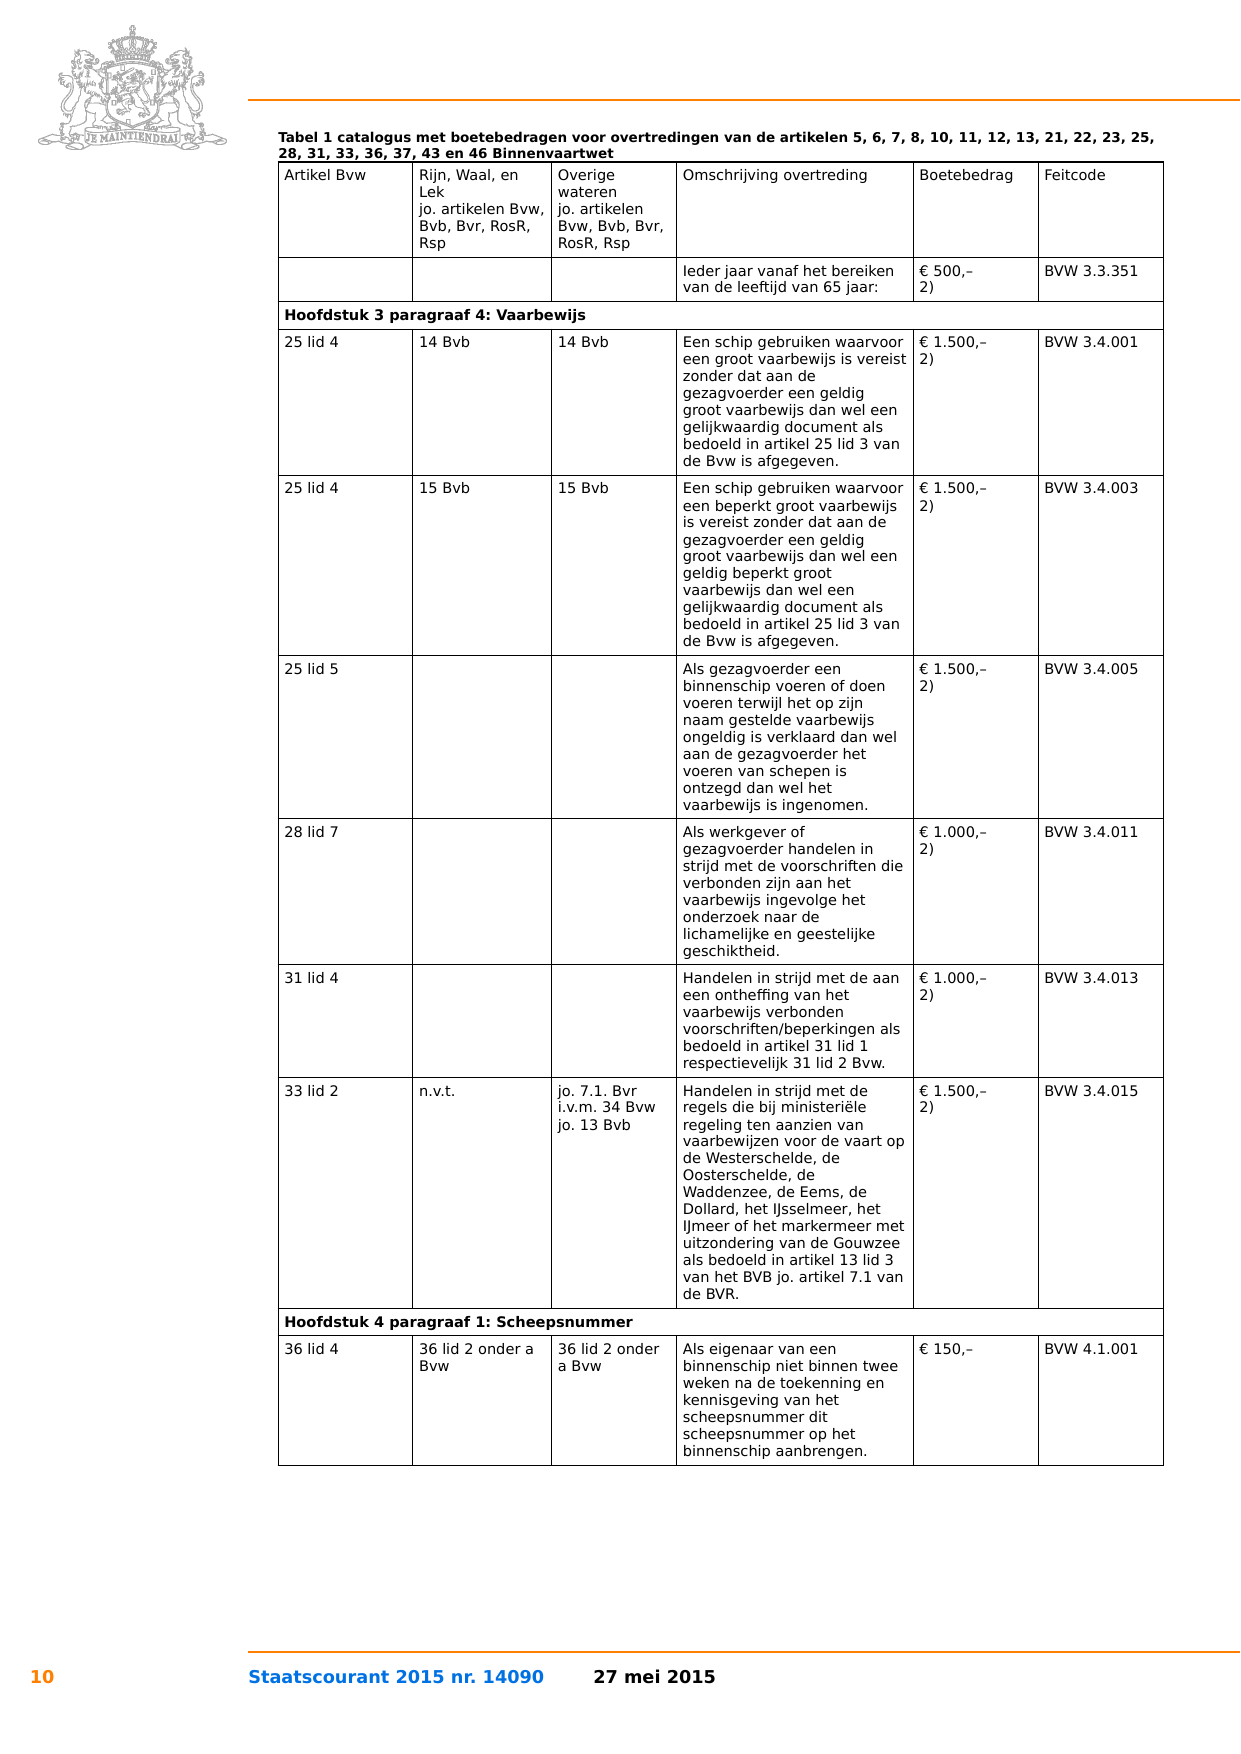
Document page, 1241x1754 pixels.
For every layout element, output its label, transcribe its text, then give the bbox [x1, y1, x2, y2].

table_cell Handelen in strijd met de aan een ontheffing van het vaarbewijs verbonden voorschriften/beperkingen als bedoeld in artikel 31 lid 1 respectievelijk 31 lid 2 Bvw. [677, 965, 913, 1077]
table_cell 36 lid 4 [279, 1336, 412, 1464]
table_cell € 500,– 2) [914, 258, 1038, 301]
table_cell BVW 3.4.005 [1039, 656, 1163, 818]
table_cell Als gezagvoerder een binnenschip voeren of doen voeren terwijl het op zijn naam gestelde vaarbewijs ongeldig is verklaard dan wel aan de gezagvoerder het voeren van schepen is ontzegd dan wel het vaarbewijs is ingenomen. [677, 656, 913, 818]
table_cell 36 lid 2 onder a Bvw [552, 1336, 676, 1464]
table_cell 25 lid 5 [279, 656, 412, 818]
table_cell Handelen in strijd met de regels die bij ministeriële regeling ten aanzien van vaarbewijzen voor de vaart op de Westerschelde, de Oosterschelde, de Waddenzee, de Eems, de Dollard, het IJsselmeer, het IJmeer of het markermeer met uitzondering van de Gouwzee als bedoeld in artikel 13 lid 3 van het BVB jo. artikel 7.1 van de BVR. [677, 1078, 913, 1308]
table_cell Als werkgever of gezagvoerder handelen in strijd met de voorschriften die verbonden zijn aan het vaarbewijs ingevolge het onderzoek naar de lichamelijke en geestelijke geschiktheid. [677, 819, 913, 964]
table_cell [552, 819, 676, 964]
table_cell Boetebedrag [914, 163, 1038, 257]
table_cell € 1.500,– 2) [914, 330, 1038, 475]
table_cell 31 lid 4 [279, 965, 412, 1077]
table_cell n.v.t. [413, 1078, 551, 1308]
table_cell Een schip gebruiken waarvoor een groot vaarbewijs is vereist zonder dat aan de gezagvoerder een geldig groot vaarbewijs dan wel een gelijkwaardig document als bedoeld in artikel 25 lid 3 van de Bvw is afgegeven. [677, 330, 913, 475]
table_cell Overige wateren jo. artikelen Bvw, Bvb, Bvr, RosR, Rsp [552, 163, 676, 257]
table_cell [413, 965, 551, 1077]
table_cell € 150,– [914, 1336, 1038, 1464]
table_cell [413, 819, 551, 964]
table_cell BVW 4.1.001 [1039, 1336, 1163, 1464]
table_cell Omschrijving overtreding [677, 163, 913, 257]
table_cell 15 Bvb [552, 476, 676, 655]
table_cell Hoofdstuk 3 paragraaf 4: Vaarbewijs [279, 302, 1163, 328]
table_cell BVW 3.4.001 [1039, 330, 1163, 475]
table_cell 25 lid 4 [279, 330, 412, 475]
table_cell BVW 3.4.011 [1039, 819, 1163, 964]
table_cell Ieder jaar vanaf het bereiken van de leeftijd van 65 jaar: [677, 258, 913, 301]
table_cell BVW 3.4.013 [1039, 965, 1163, 1077]
table_cell Feitcode [1039, 163, 1163, 257]
table_cell [552, 656, 676, 818]
table_cell 14 Bvb [552, 330, 676, 475]
table_cell 36 lid 2 onder a Bvw [413, 1336, 551, 1464]
table_cell [552, 965, 676, 1077]
table_cell 15 Bvb [413, 476, 551, 655]
table_cell jo. 7.1. Bvr i.v.m. 34 Bvw jo. 13 Bvb [552, 1078, 676, 1308]
table_cell [279, 258, 412, 301]
table_cell 33 lid 2 [279, 1078, 412, 1308]
table_cell € 1.500,– 2) [914, 1078, 1038, 1308]
table_cell BVW 3.3.351 [1039, 258, 1163, 301]
picture [38, 25, 227, 150]
table_cell [413, 656, 551, 818]
table_cell € 1.500,– 2) [914, 656, 1038, 818]
table_cell € 1.500,– 2) [914, 476, 1038, 655]
table_cell [413, 258, 551, 301]
table_cell Een schip gebruiken waarvoor een beperkt groot vaarbewijs is vereist zonder dat aan de gezagvoerder een geldig groot vaarbewijs dan wel een geldig beperkt groot vaarbewijs dan wel een gelijkwaardig document als bedoeld in artikel 25 lid 3 van de Bvw is afgegeven. [677, 476, 913, 655]
table_cell € 1.000,– 2) [914, 819, 1038, 964]
table_cell € 1.000,– 2) [914, 965, 1038, 1077]
table_cell BVW 3.4.015 [1039, 1078, 1163, 1308]
table_cell BVW 3.4.003 [1039, 476, 1163, 655]
table_cell Als eigenaar van een binnenschip niet binnen twee weken na de toekenning en kennisgeving van het scheepsnummer dit scheepsnummer op het binnenschip aanbrengen. [677, 1336, 913, 1464]
table_cell 28 lid 7 [279, 819, 412, 964]
table_cell Hoofdstuk 4 paragraaf 1: Scheepsnummer [279, 1309, 1163, 1335]
table_header Tabel 1 catalogus met boetebedragen voor overtredingen van de artikelen 5, 6, 7, 8, 10, 11, 12, 13, 21, 22, 23, 25, 28, 31, 33, 36, 37, 43 en 46 Binnenvaartwet [278, 130, 1163, 161]
table_cell 25 lid 4 [279, 476, 412, 655]
table_cell Artikel Bvw [279, 163, 412, 257]
table_cell [552, 258, 676, 301]
table_cell 14 Bvb [413, 330, 551, 475]
table_cell Rijn, Waal, en Lek jo. artikelen Bvw, Bvb, Bvr, RosR, Rsp [413, 163, 551, 257]
